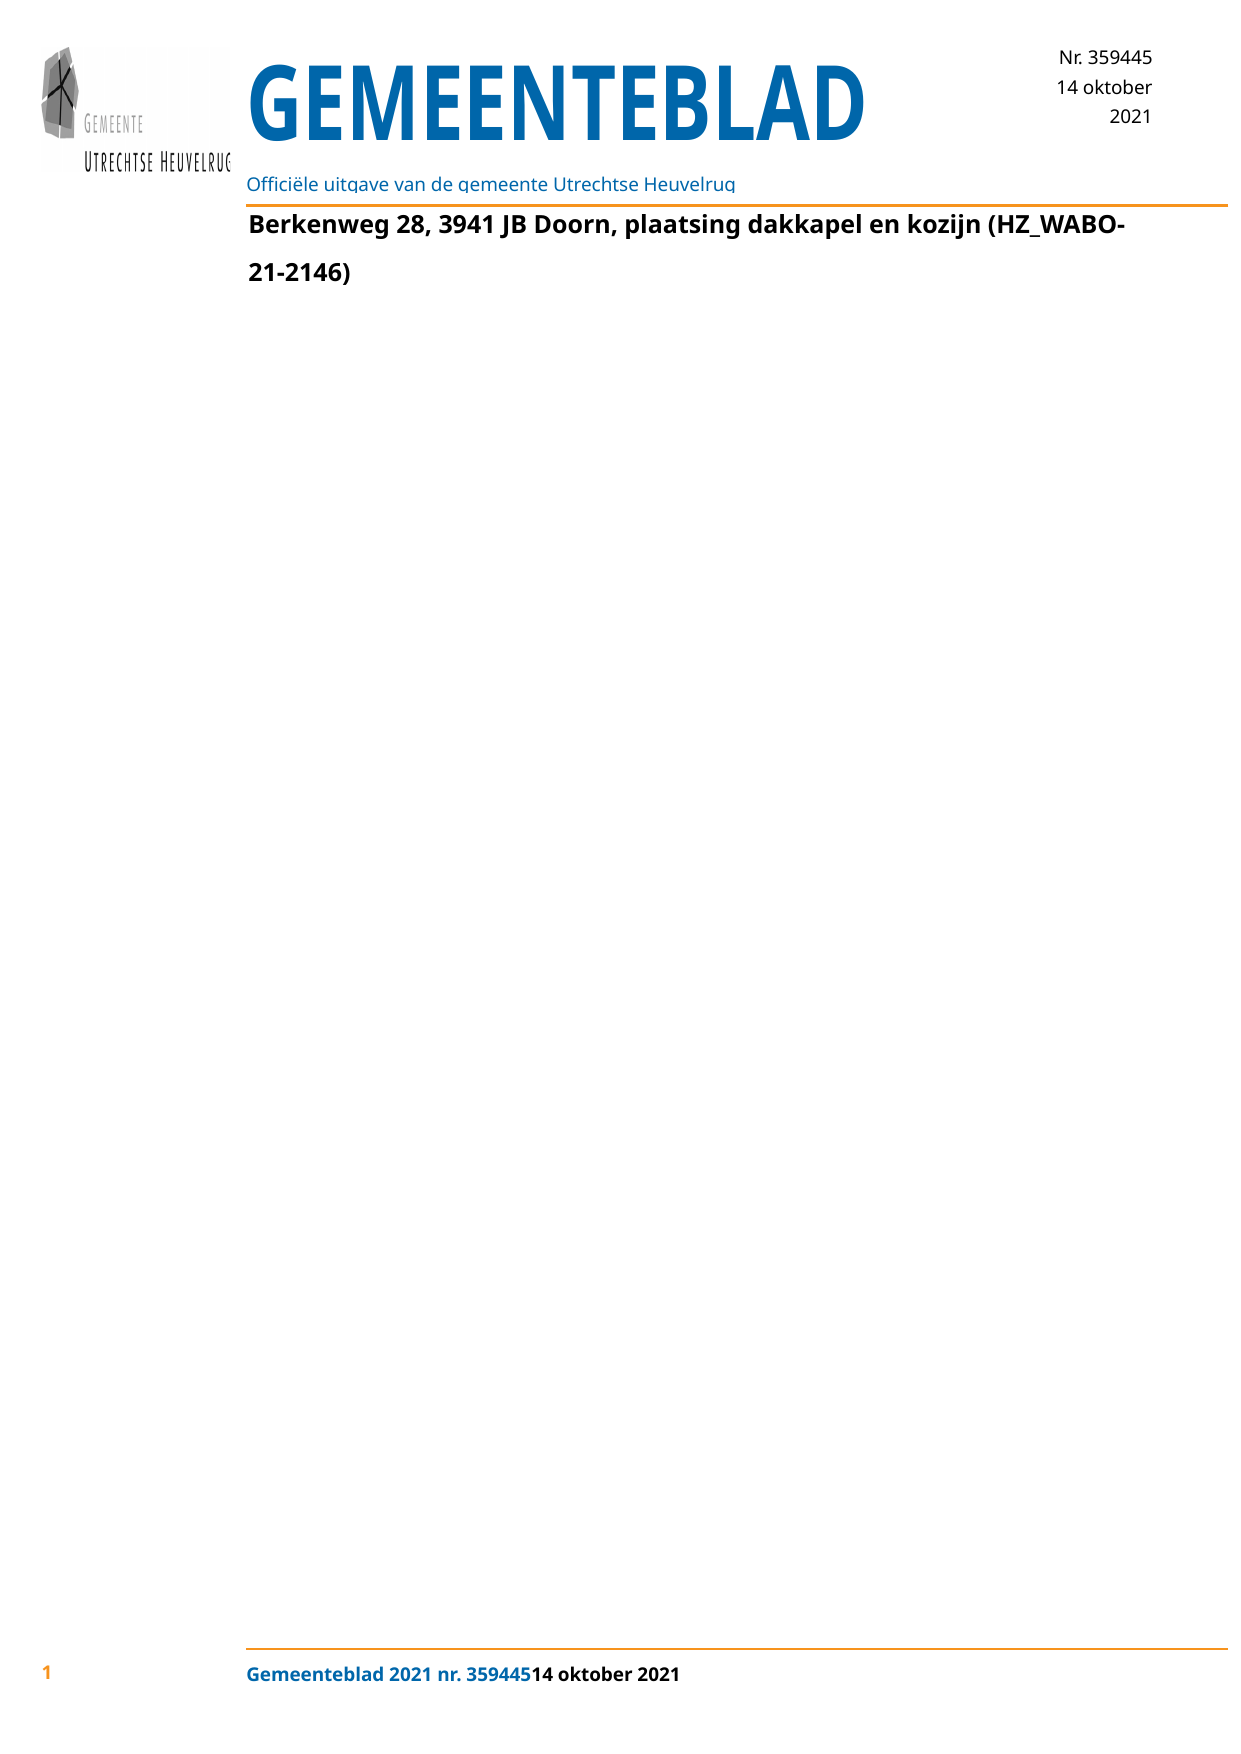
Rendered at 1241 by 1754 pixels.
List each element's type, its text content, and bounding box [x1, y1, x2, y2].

text Berkenweg 28, 3941 JB Doorn, plaatsing dakkapel en kozijn (HZ_WABO-21-2146) [248, 207, 1152, 288]
picture [41, 47, 231, 172]
